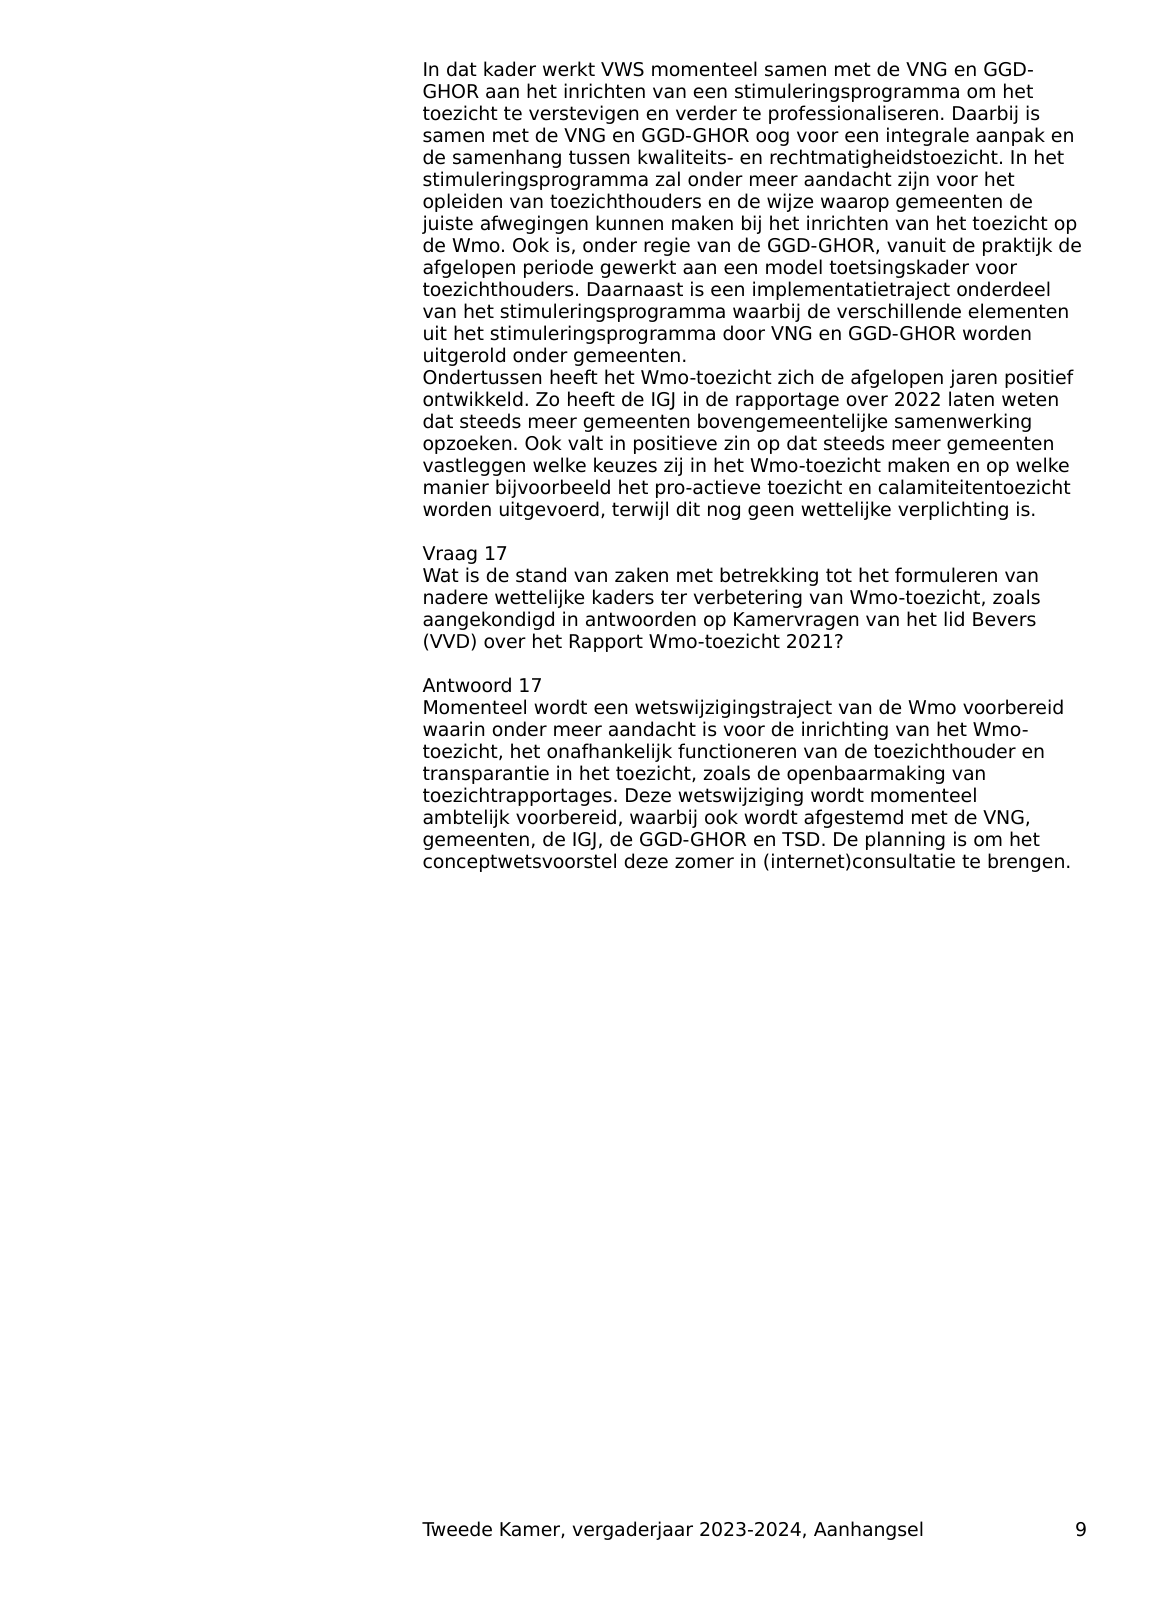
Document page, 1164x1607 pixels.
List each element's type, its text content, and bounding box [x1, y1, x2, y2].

text In dat kader werkt VWS momenteel samen met de VNG en GGD-GHOR aan het inrichten van een stimuleringsprogramma om het toezicht te verstevigen en verder te professionaliseren. Daarbij is samen met de VNG en GGD-GHOR oog voor een integrale aanpak en de samenhang tussen kwaliteits- en rechtmatigheidstoezicht. In het stimuleringsprogramma zal onder meer aandacht zijn voor het opleiden van toezichthouders en de wijze waarop gemeenten de juiste afwegingen kunnen maken bij het inrichten van het toezicht op de Wmo. Ook is, onder regie van de GGD-GHOR, vanuit de praktijk de afgelopen periode gewerkt aan een model toetsingskader voor toezichthouders. Daarnaast is een implementatietraject onderdeel van het stimuleringsprogramma waarbij de verschillende elementen uit het stimuleringsprogramma door VNG en GGD-GHOR worden uitgerold onder gemeenten. [422, 59, 1087, 367]
text ambtelijk voorbereid, waarbij ook wordt afgestemd met de VNG, gemeenten, de IGJ, de GGD-GHOR en TSD. De planning is om het conceptwetsvoorstel deze zomer in (internet)consultatie te brengen. [422, 807, 1087, 873]
text Momenteel wordt een wetswijzigingstraject van de Wmo voorbereid waarin onder meer aandacht is voor de inrichting van het Wmo-toezicht, het onafhankelijk functioneren van de toezichthouder en transparantie in het toezicht, zoals de openbaarmaking van toezichtrapportages. Deze wetswijziging wordt momenteel [422, 697, 1087, 807]
text Antwoord 17 [422, 675, 1087, 697]
text Ondertussen heeft het Wmo-toezicht zich de afgelopen jaren positief ontwikkeld. Zo heeft de IGJ in de rapportage over 2022 laten weten dat steeds meer gemeenten bovengemeentelijke samenwerking opzoeken. Ook valt in positieve zin op dat steeds meer gemeenten vastleggen welke keuzes zij in het Wmo-toezicht maken en op welke manier bijvoorbeeld het pro-actieve toezicht en calamiteitentoezicht worden uitgevoerd, terwijl dit nog geen wettelijke verplichting is. [422, 367, 1087, 521]
text Wat is de stand van zaken met betrekking tot het formuleren van nadere wettelijke kaders ter verbetering van Wmo-toezicht, zoals aangekondigd in antwoorden op Kamervragen van het lid Bevers (VVD) over het Rapport Wmo-toezicht 2021? [422, 565, 1087, 653]
text Vraag 17 [422, 543, 1087, 565]
